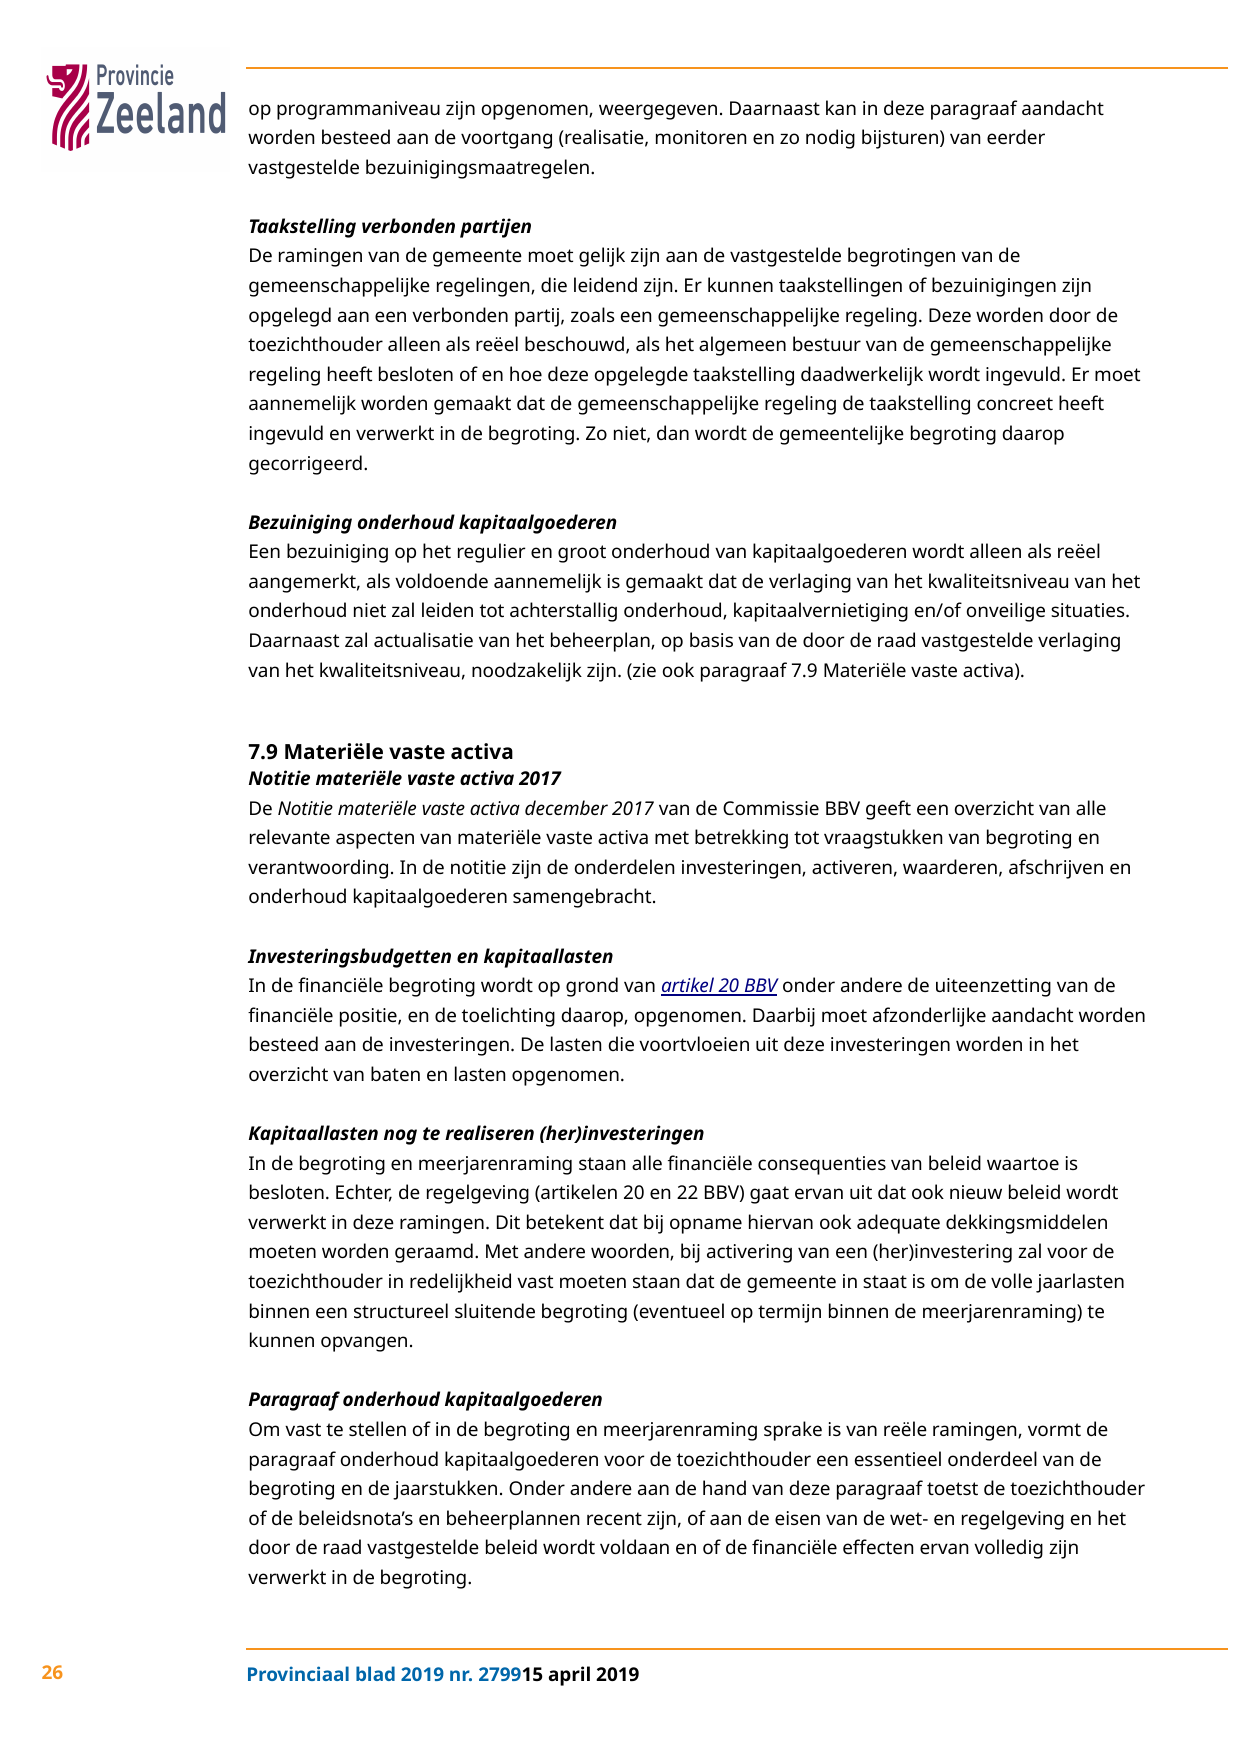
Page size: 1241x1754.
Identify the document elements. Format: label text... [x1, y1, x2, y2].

text op programmaniveau zijn opgenomen, weergegeven. Daarnaast kan in deze paragraaf aandacht worden besteed aan de voortgang (realisatie, monitoren en zo nodig bijsturen) van eerder vastgestelde bezuinigingsmaatregelen. [248, 95, 1152, 180]
text Om vast te stellen of in de begroting en meerjarenraming sprake is van reële ramingen, vormt de paragraaf onderhoud kapitaalgoederen voor de toezichthouder een essentieel onderdeel van de begroting en de jaarstukken. Onder andere aan de hand van deze paragraaf toetst de toezichthouder of de beleidsnota’s en beheerplannen recent zijn, of aan de eisen van de wet- en regelgeving en het door de raad vastgestelde beleid wordt voldaan en of de financiële effecten ervan volledig zijn verwerkt in de begroting. [248, 1416, 1152, 1590]
text 7.9 Materiële vaste activa [248, 737, 1152, 765]
text Paragraaf onderhoud kapitaalgoederen [248, 1387, 1152, 1412]
picture [41, 47, 231, 172]
text Investeringsbudgetten en kapitaallasten [248, 943, 1152, 968]
text Bezuiniging onderhoud kapitaalgoederen [248, 509, 1152, 535]
text In de financiële begroting wordt op grond van artikel 20 BBV onder andere de uiteenzetting van de financiële positie, en de toelichting daarop, opgenomen. Daarbij moet afzonderlijke aandacht worden besteed aan de investeringen. De lasten die voortvloeien uit deze investeringen worden in het overzicht van baten en lasten opgenomen. [248, 972, 1152, 1087]
text Kapitaallasten nog te realiseren (her)investeringen [248, 1120, 1152, 1146]
text In de begroting en meerjarenraming staan alle financiële consequenties van beleid waartoe is besloten. Echter, de regelgeving (artikelen 20 en 22 BBV) gaat ervan uit dat ook nieuw beleid wordt verwerkt in deze ramingen. Dit betekent dat bij opname hiervan ook adequate dekkingsmiddelen moeten worden geraamd. Met andere woorden, bij activering van een (her)investering zal voor de toezichthouder in redelijkheid vast moeten staan dat de gemeente in staat is om de volle jaarlasten binnen een structureel sluitende begroting (eventueel op termijn binnen de meerjarenraming) te kunnen opvangen. [248, 1150, 1152, 1353]
text De Notitie materiële vaste activa december 2017 van de Commissie BBV geeft een overzicht van alle relevante aspecten van materiële vaste activa met betrekking tot vraagstukken van begroting en verantwoording. In de notitie zijn de onderdelen investeringen, activeren, waarderen, afschrijven en onderhoud kapitaalgoederen samengebracht. [248, 795, 1152, 909]
text Een bezuiniging op het regulier en groot onderhoud van kapitaalgoederen wordt alleen als reëel aangemerkt, als voldoende aannemelijk is gemaakt dat de verlaging van het kwaliteitsniveau van het onderhoud niet zal leiden tot achterstallig onderhoud, kapitaalvernietiging en/of onveilige situaties. Daarnaast zal actualisatie van het beheerplan, op basis van de door de raad vastgestelde verlaging van het kwaliteitsniveau, noodzakelijk zijn. (zie ook paragraaf 7.9 Materiële vaste activa). [248, 538, 1152, 683]
text Taakstelling verbonden partijen [248, 213, 1152, 239]
text De ramingen van de gemeente moet gelijk zijn aan de vastgestelde begrotingen van de gemeenschappelijke regelingen, die leidend zijn. Er kunnen taakstellingen of bezuinigingen zijn opgelegd aan een verbonden partij, zoals een gemeenschappelijke regeling. Deze worden door de toezichthouder alleen als reëel beschouwd, als het algemeen bestuur van de gemeenschappelijke regeling heeft besloten of en hoe deze opgelegde taakstelling daadwerkelijk wordt ingevuld. Er moet aannemelijk worden gemaakt dat de gemeenschappelijke regeling de taakstelling concreet heeft ingevuld en verwerkt in de begroting. Zo niet, dan wordt de gemeentelijke begroting daarop gecorrigeerd. [248, 243, 1152, 476]
text Notitie materiële vaste activa 2017 [248, 765, 1152, 791]
